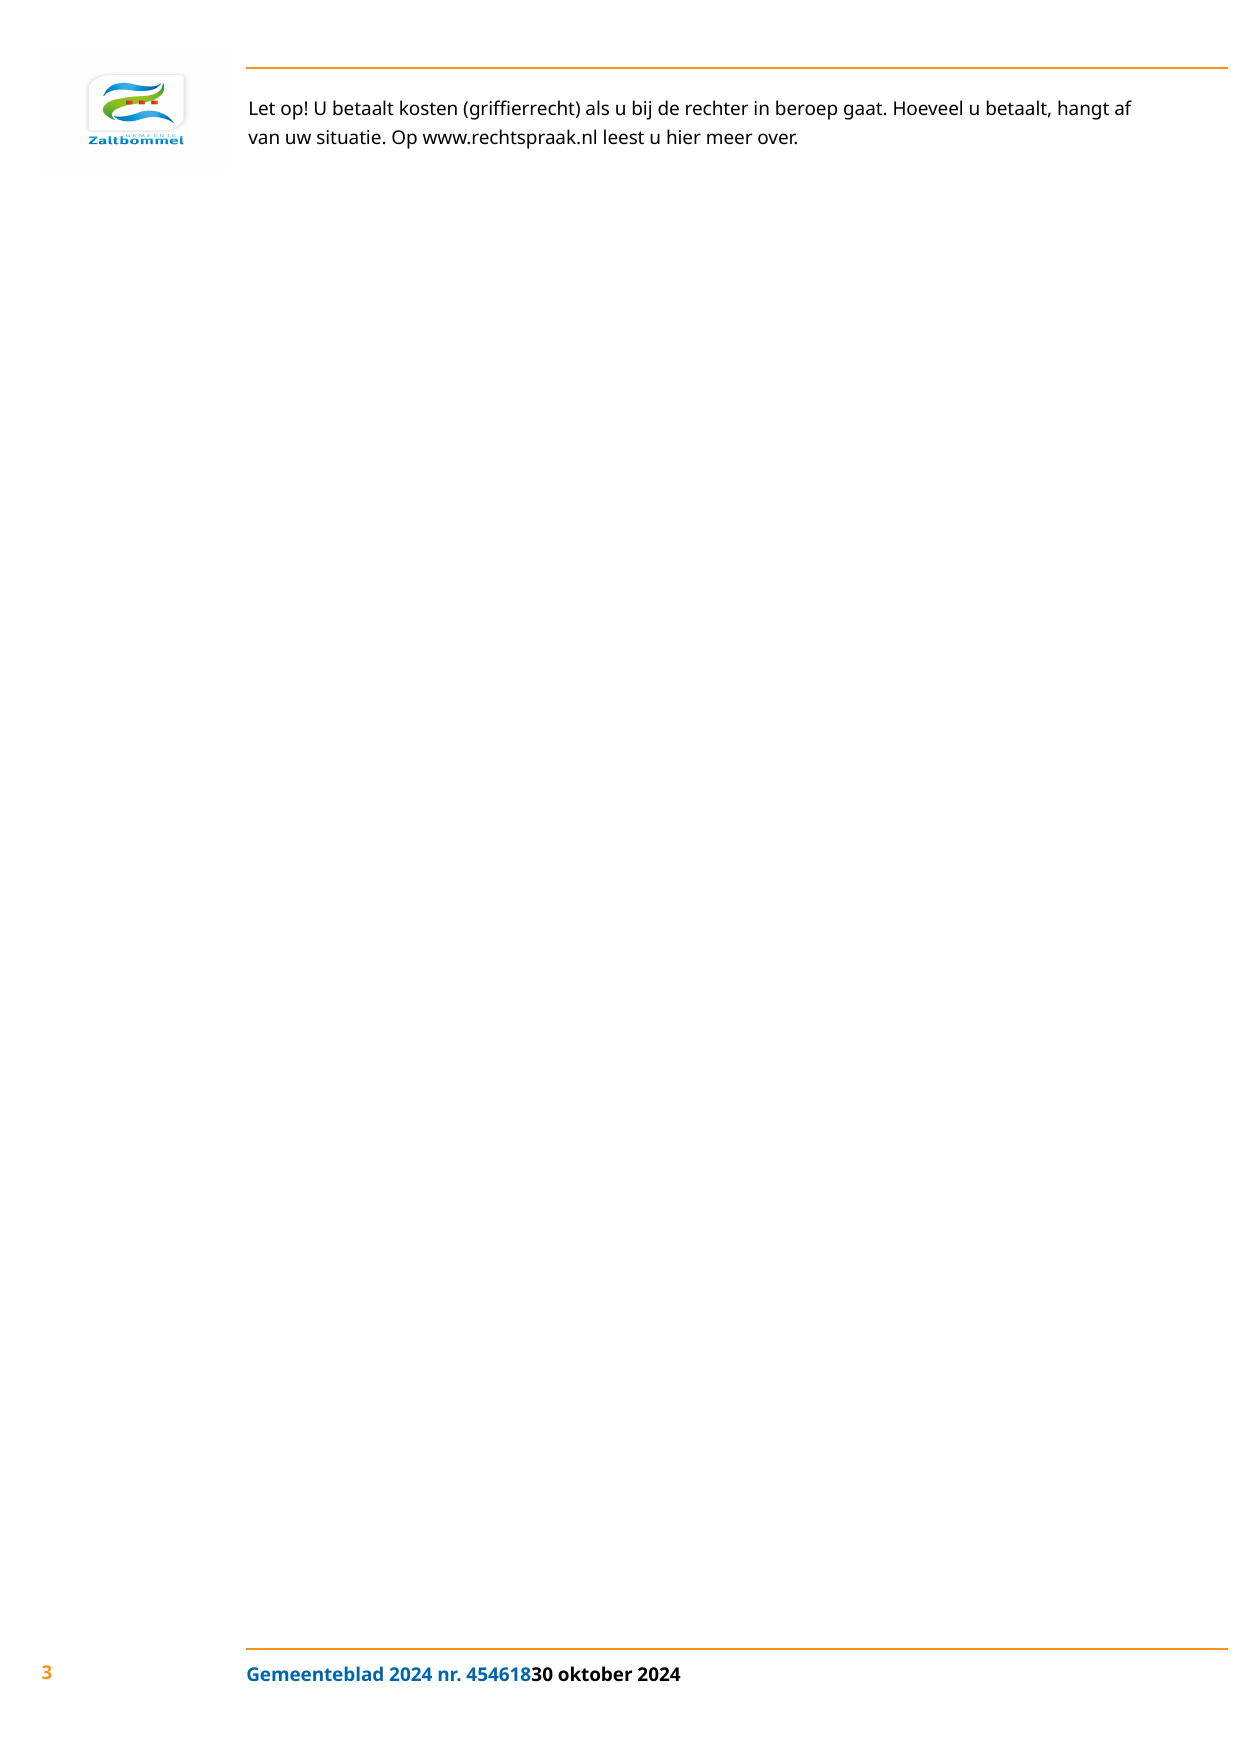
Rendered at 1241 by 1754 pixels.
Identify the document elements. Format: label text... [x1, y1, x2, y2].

picture [41, 47, 231, 172]
text Let op! U betaalt kosten (griffierrecht) als u bij de rechter in beroep gaat. Hoeveel u betaalt, hangt af van uw situatie. Op www.rechtspraak.nl leest u hier meer over. [248, 95, 1152, 150]
